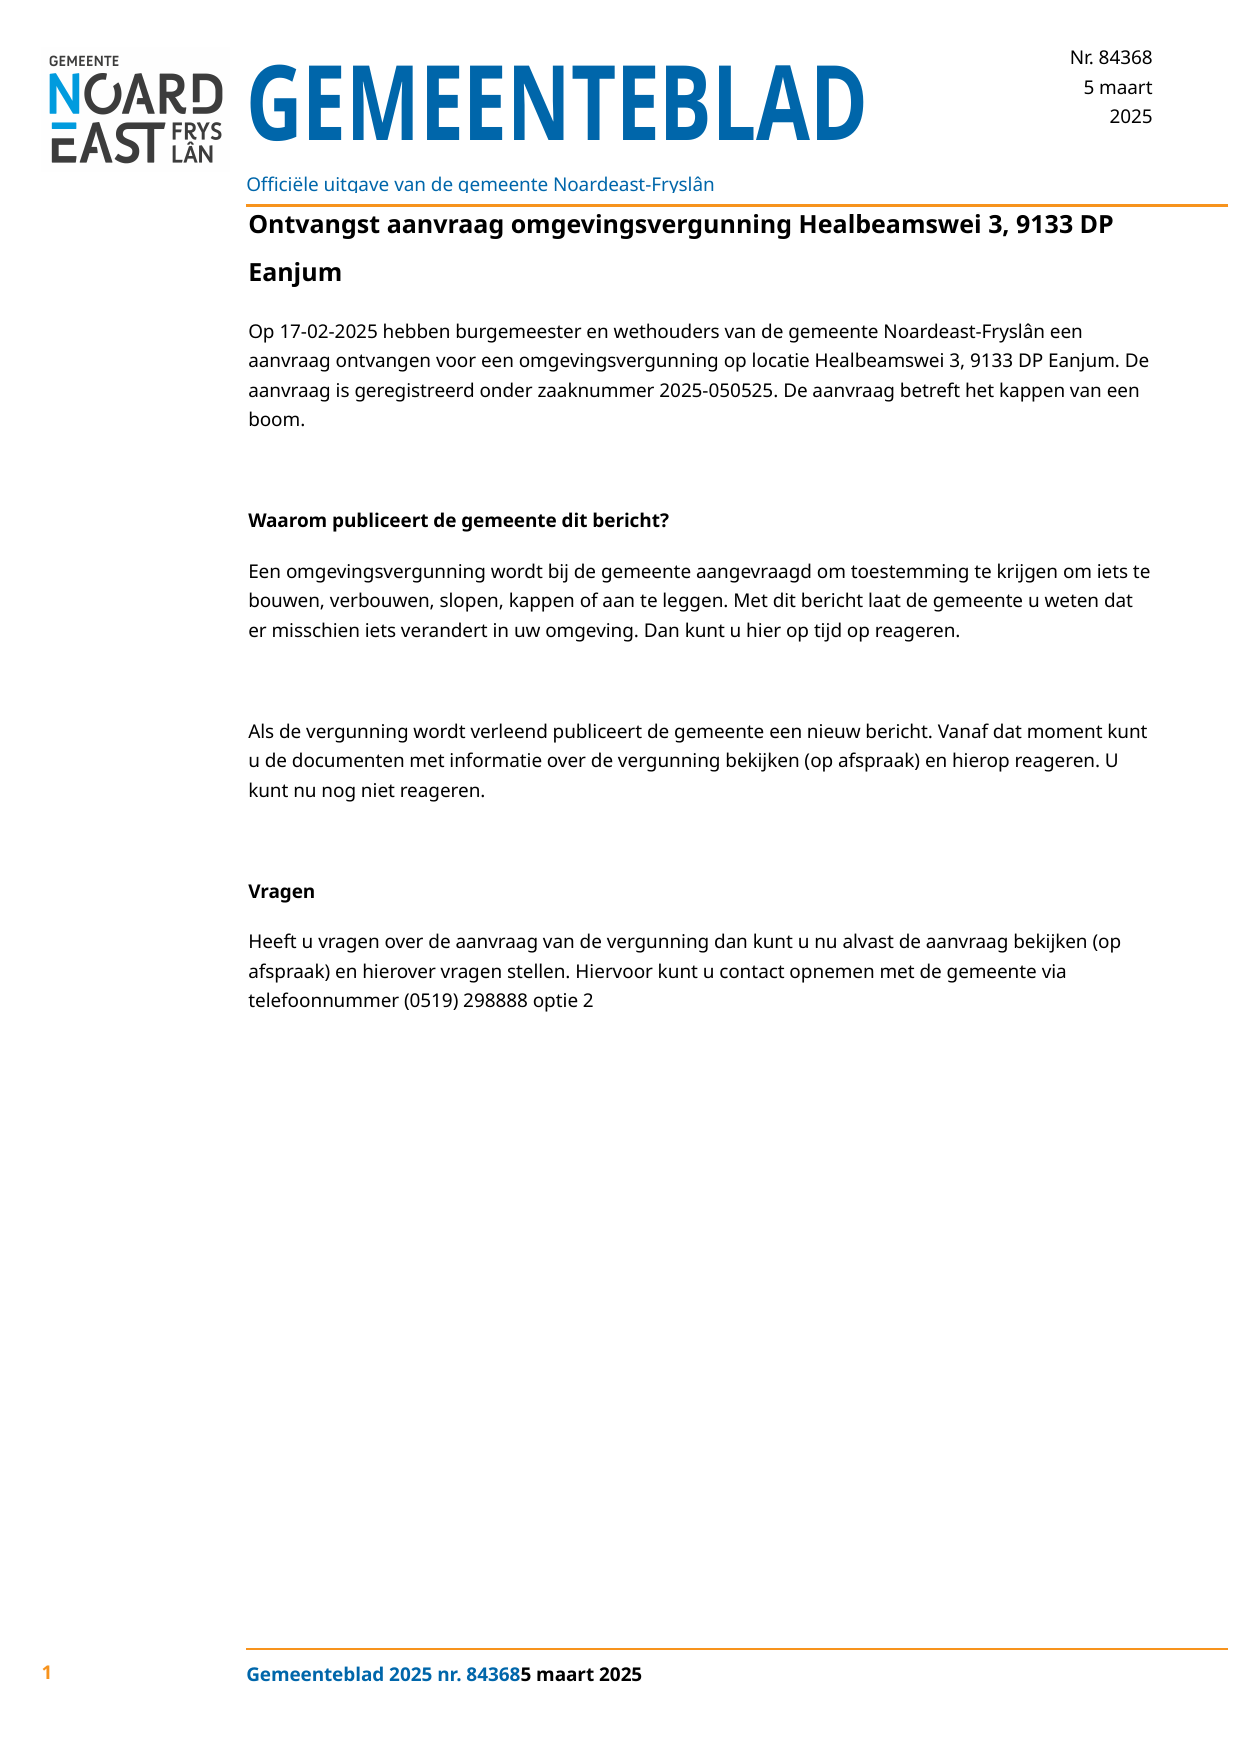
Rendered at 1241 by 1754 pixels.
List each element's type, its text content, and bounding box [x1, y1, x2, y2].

picture [41, 47, 231, 172]
text Vragen [248, 878, 1152, 904]
text Ontvangst aanvraag omgevingsvergunning Healbeamswei 3, 9133 DP Eanjum [248, 207, 1152, 288]
text Als de vergunning wordt verleend publiceert de gemeente een nieuw bericht. Vanaf dat moment kunt u de documenten met informatie over de vergunning bekijken (op afspraak) en hierop reageren. U kunt nu nog niet reageren. [248, 718, 1152, 803]
text Op 17-02-2025 hebben burgemeester en wethouders van de gemeente Noardeast-Fryslân een aanvraag ontvangen voor een omgevingsvergunning op locatie Healbeamswei 3, 9133 DP Eanjum. De aanvraag is geregistreerd onder zaaknummer 2025-050525. De aanvraag betreft het kappen van een boom. [248, 318, 1152, 432]
text Een omgevingsvergunning wordt bij de gemeente aangevraagd om toestemming te krijgen om iets te bouwen, verbouwen, slopen, kappen of aan te leggen. Met dit bericht laat de gemeente u weten dat er misschien iets verandert in uw omgeving. Dan kunt u hier op tijd op reageren. [248, 558, 1152, 643]
text Heeft u vragen over de aanvraag van de vergunning dan kunt u nu alvast de aanvraag bekijken (op afspraak) en hierover vragen stellen. Hiervoor kunt u contact opnemen met de gemeente via telefoonnummer (0519) 298888 optie 2 [248, 928, 1152, 1013]
text Waarom publiceert de gemeente dit bericht? [248, 507, 1152, 533]
